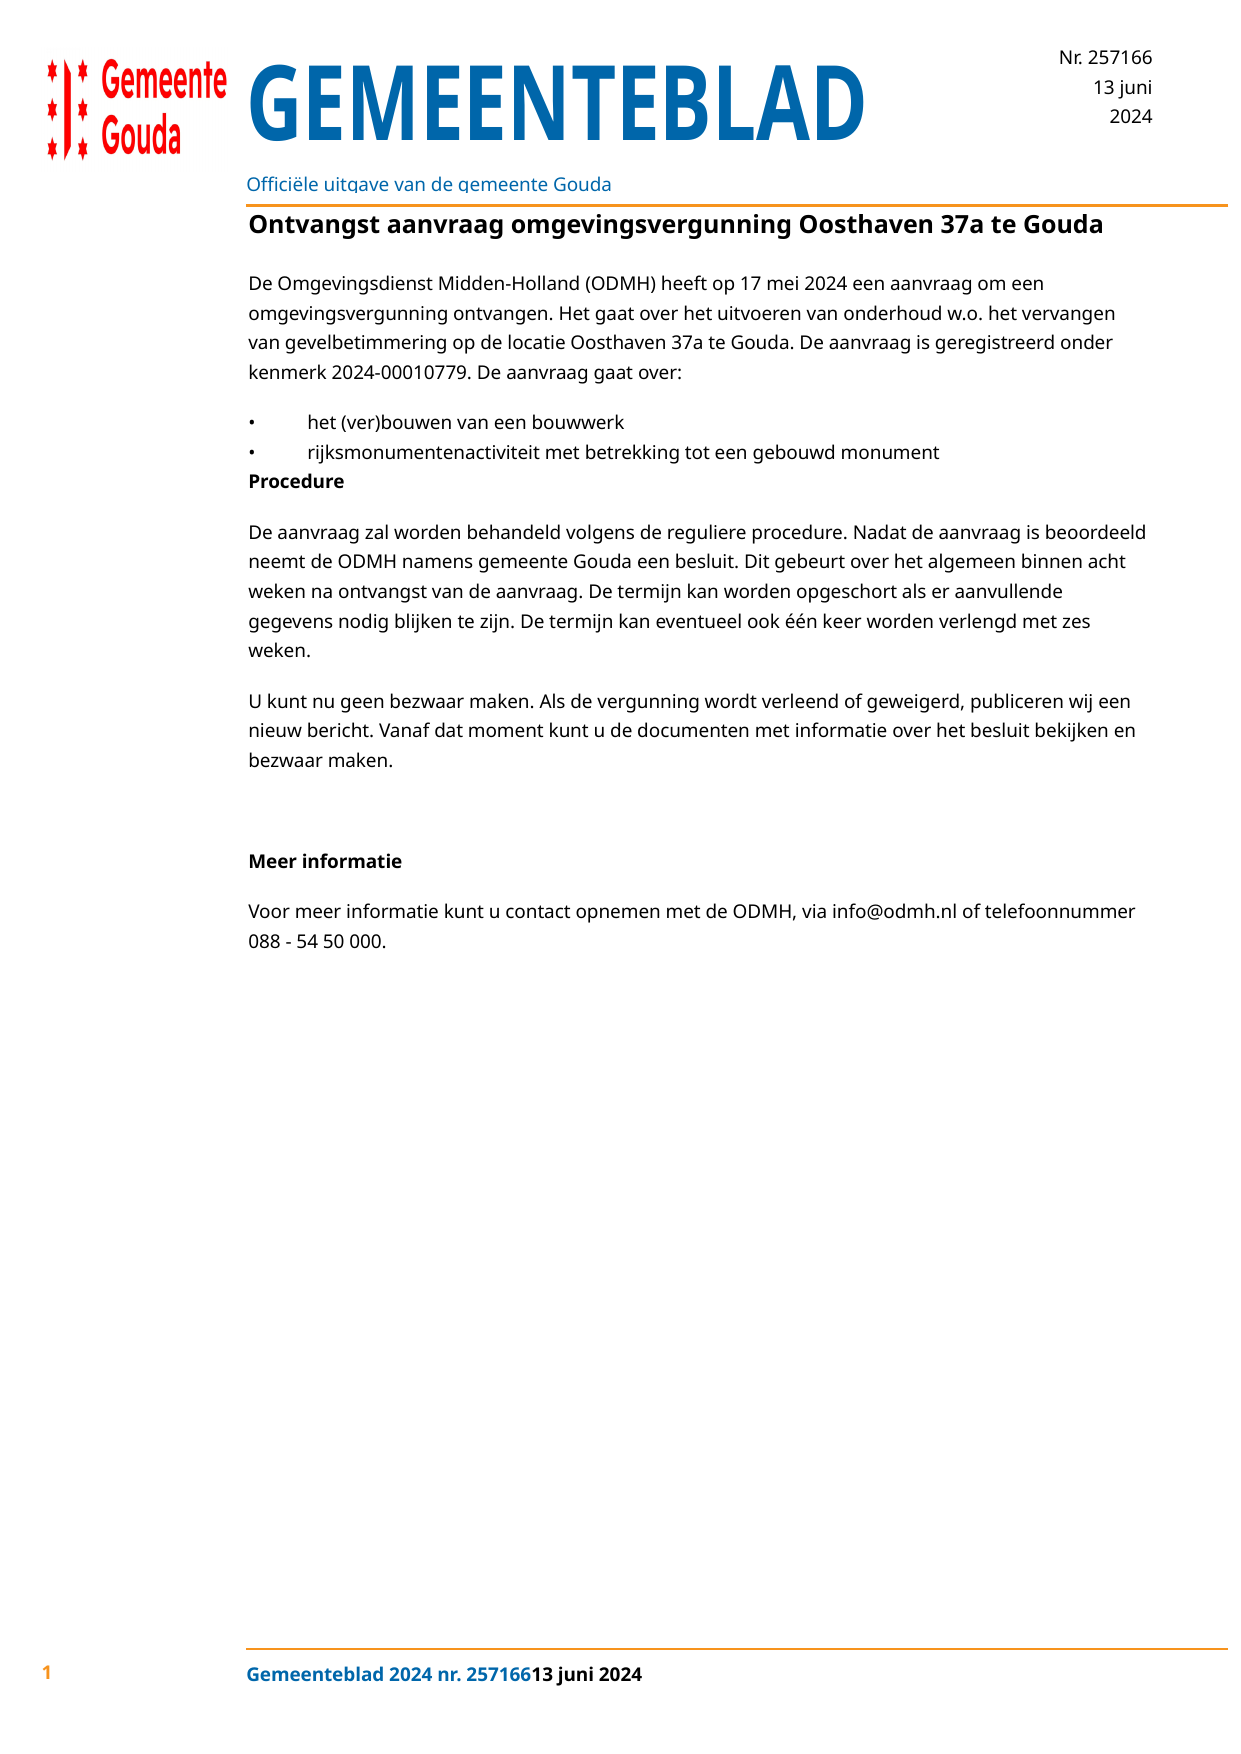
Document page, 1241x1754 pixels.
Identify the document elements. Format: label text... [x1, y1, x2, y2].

text De aanvraag zal worden behandeld volgens de reguliere procedure. Nadat de aanvraag is beoordeeld neemt de ODMH namens gemeente Gouda een besluit. Dit gebeurt over het algemeen binnen acht weken na ontvangst van de aanvraag. De termijn kan worden opgeschort als er aanvullende gegevens nodig blijken te zijn. De termijn kan eventueel ook één keer worden verlengd met zes weken. [248, 519, 1152, 663]
text De Omgevingsdienst Midden-Holland (ODMH) heeft op 17 mei 2024 een aanvraag om een omgevingsvergunning ontvangen. Het gaat over het uitvoeren van onderhoud w.o. het vervangen van gevelbetimmering op de locatie Oosthaven 37a te Gouda. De aanvraag is geregistreerd onder kenmerk 2024-00010779. De aanvraag gaat over: [248, 270, 1152, 385]
text U kunt nu geen bezwaar maken. Als de vergunning wordt verleend of geweigerd, publiceren wij een nieuw bericht. Vanaf dat moment kunt u de documenten met informatie over het besluit bekijken en bezwaar maken. [248, 688, 1152, 773]
list het (ver)bouwen van een bouwwerk [248, 409, 1152, 435]
picture [41, 47, 231, 172]
text Procedure [248, 469, 1152, 494]
list rijksmonumentenactiviteit met betrekking tot een gebouwd monument [248, 439, 1152, 465]
text Meer informatie [248, 848, 1152, 873]
text Ontvangst aanvraag omgevingsvergunning Oosthaven 37a te Gouda [248, 207, 1152, 241]
text Voor meer informatie kunt u contact opnemen met de ODMH, via info@odmh.nl of telefoonnummer 088 - 54 50 000. [248, 898, 1152, 953]
